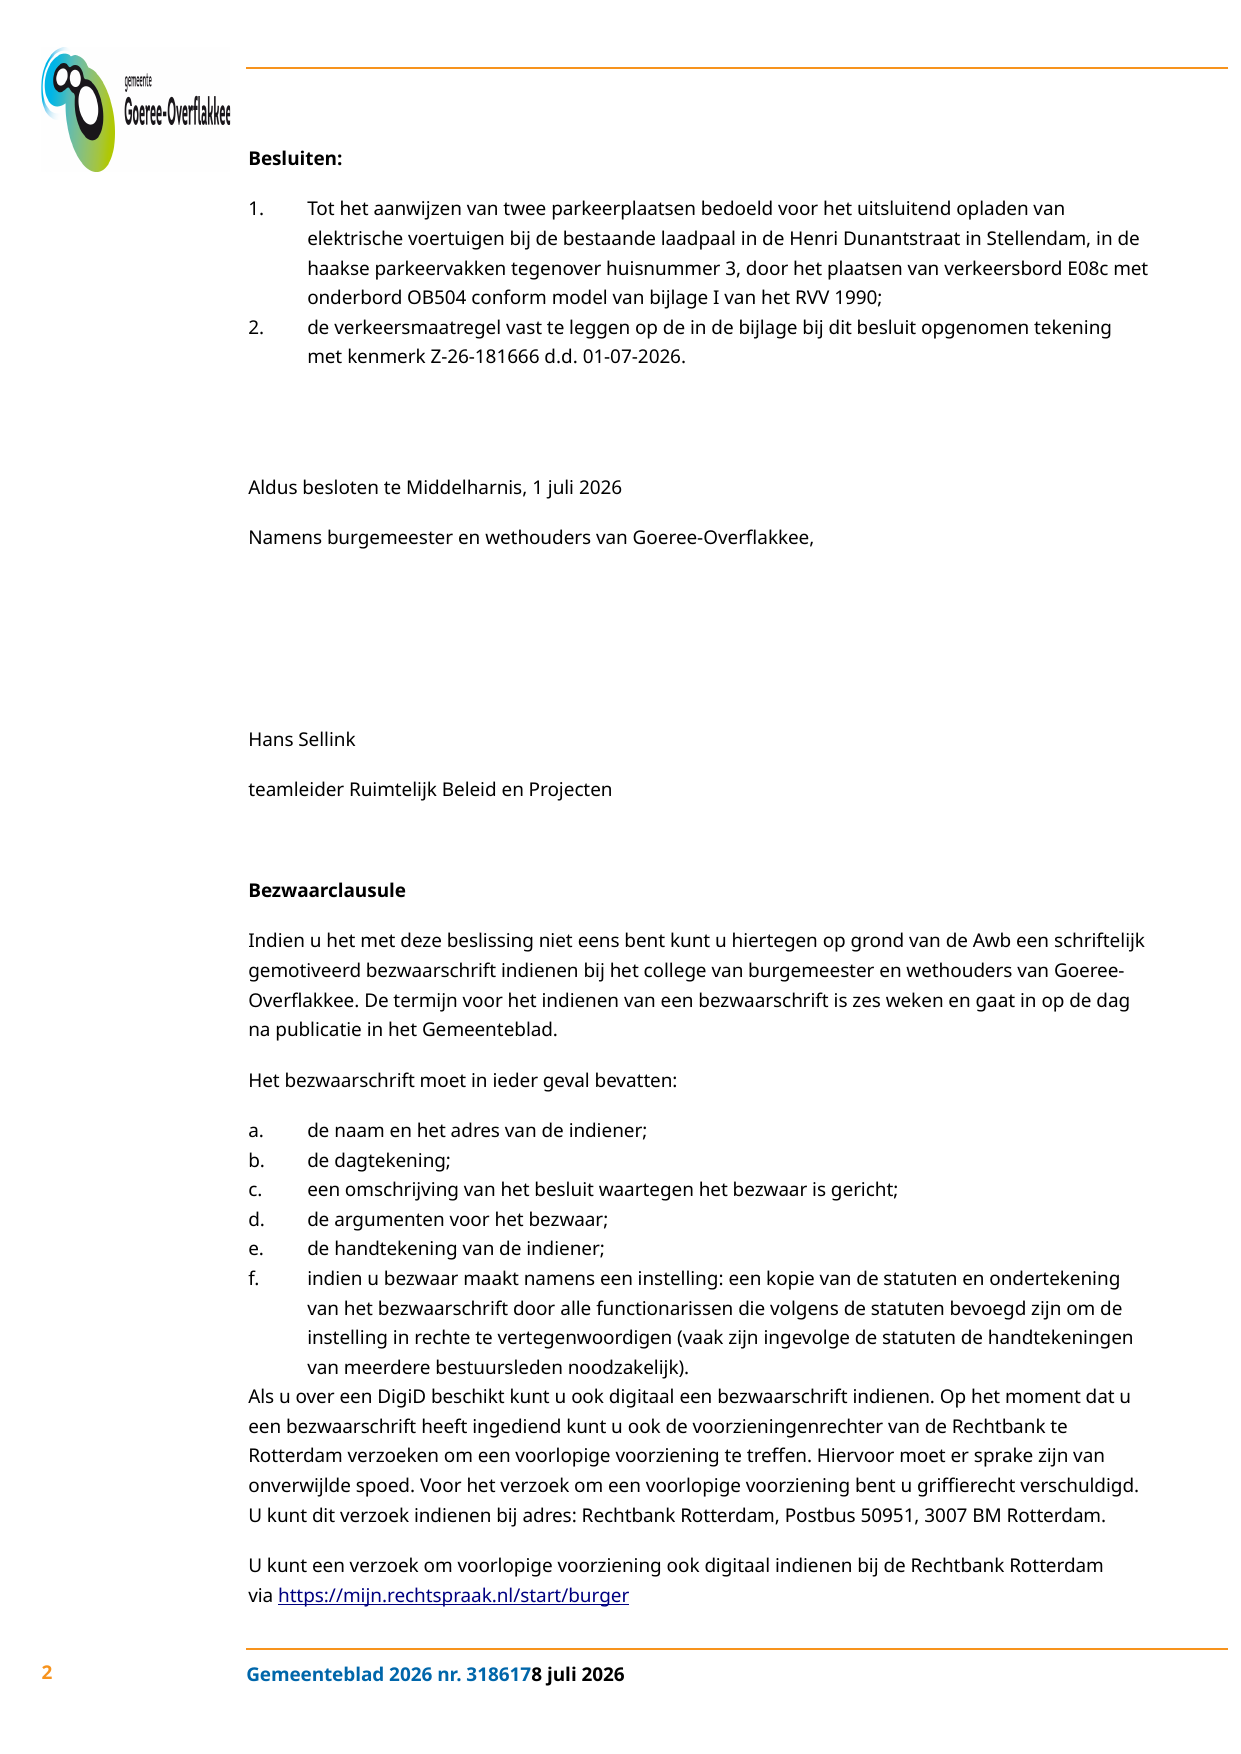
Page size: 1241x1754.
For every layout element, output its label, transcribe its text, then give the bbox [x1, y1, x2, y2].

text Namens burgemeester en wethouders van Goeree-Overflakkee, [248, 524, 1152, 550]
text Besluiten: [248, 145, 1152, 171]
text Indien u het met deze beslissing niet eens bent kunt u hiertegen op grond van de Awb een schriftelijk gemotiveerd bezwaarschrift indienen bij het college van burgemeester en wethouders van Goeree-Overflakkee. De termijn voor het indienen van een bezwaarschrift is zes weken en gaat in op de dag na publicatie in het Gemeenteblad. [248, 928, 1152, 1042]
list de naam en het adres van de indiener; [248, 1117, 1152, 1143]
text Als u over een DigiD beschikt kunt u ook digitaal een bezwaarschrift indienen. Op het moment dat u een bezwaarschrift heeft ingediend kunt u ook de voorzieningenrechter van de Rechtbank te Rotterdam verzoeken om een voorlopige voorziening te treffen. Hiervoor moet er sprake zijn van onverwijlde spoed. Voor het verzoek om een voorlopige voorziening bent u griffierecht verschuldigd. U kunt dit verzoek indienen bij adres: Rechtbank Rotterdam, Postbus 50951, 3007 BM Rotterdam. [248, 1383, 1152, 1528]
list indien u bezwaar maakt namens een instelling: een kopie van de statuten en ondertekening van het bezwaarschrift door alle functionarissen die volgens de statuten bevoegd zijn om de instelling in rechte te vertegenwoordigen (vaak zijn ingevolge de statuten de handtekeningen van meerdere bestuursleden noodzakelijk). [248, 1265, 1152, 1380]
list de argumenten voor het bezwaar; [248, 1206, 1152, 1232]
text U kunt een verzoek om voorlopige voorziening ook digitaal indienen bij de Rechtbank Rotterdam via https://mijn.rechtspraak.nl/start/burger [248, 1552, 1152, 1608]
list een omschrijving van het besluit waartegen het bezwaar is gericht; [248, 1176, 1152, 1202]
list de verkeersmaatregel vast te leggen op de in de bijlage bij dit besluit opgenomen tekening met kenmerk Z-26-181666 d.d. 01-07-2026. [248, 314, 1152, 369]
list de handtekening van de indiener; [248, 1236, 1152, 1261]
list de dagtekening; [248, 1147, 1152, 1173]
text teamleider Ruimtelijk Beleid en Projecten [248, 776, 1152, 802]
text Hans Sellink [248, 726, 1152, 752]
text Aldus besloten te Middelharnis, 1 juli 2026 [248, 474, 1152, 500]
text Het bezwaarschrift moet in ieder geval bevatten: [248, 1067, 1152, 1093]
list Tot het aanwijzen van twee parkeerplaatsen bedoeld voor het uitsluitend opladen van elektrische voertuigen bij de bestaande laadpaal in de Henri Dunantstraat in Stellendam, in de haakse parkeervakken tegenover huisnummer 3, door het plaatsen van verkeersbord E08c met onderbord OB504 conform model van bijlage I van het RVV 1990; [248, 196, 1152, 310]
picture [41, 47, 231, 172]
text Bezwaarclausule [248, 877, 1152, 903]
